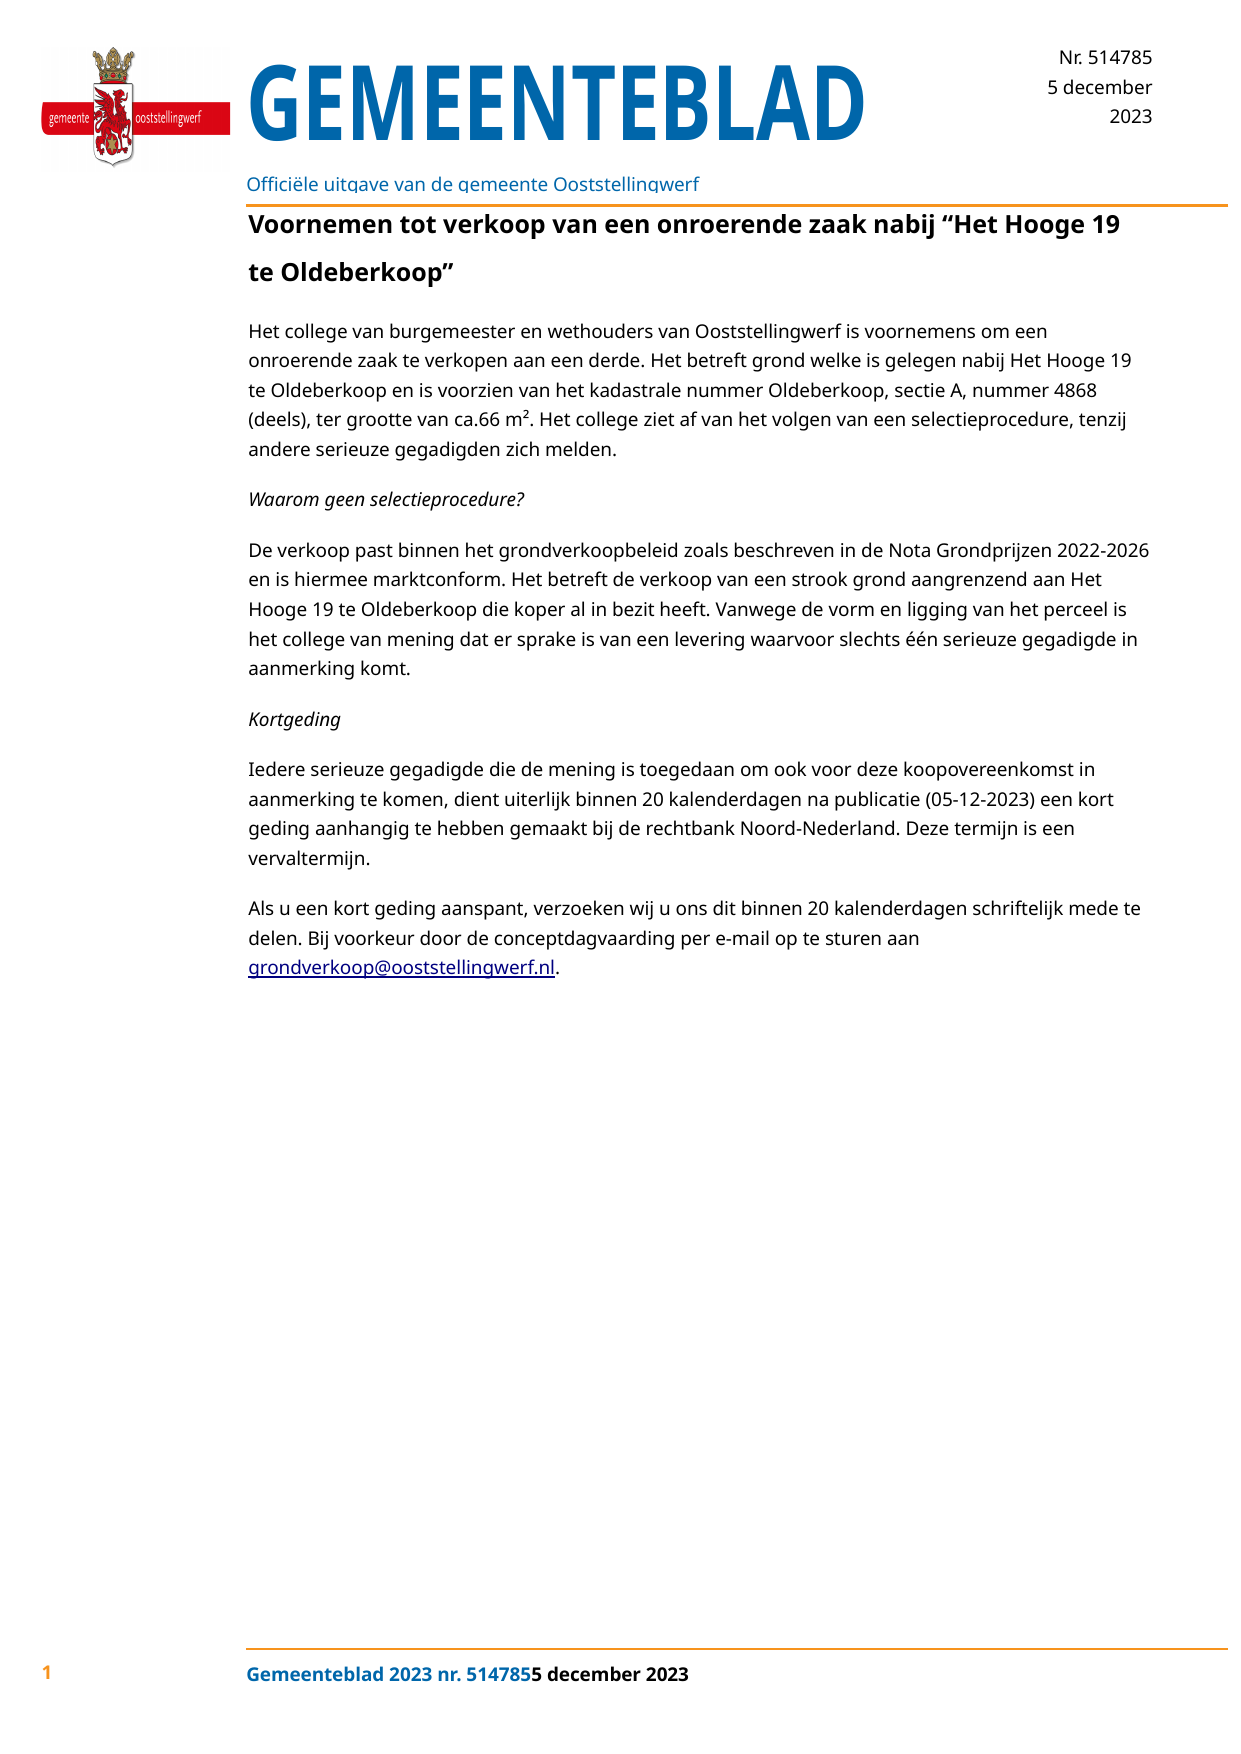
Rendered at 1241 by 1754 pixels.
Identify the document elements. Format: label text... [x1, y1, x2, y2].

text Het college van burgemeester en wethouders van Ooststellingwerf is voornemens om een onroerende zaak te verkopen aan een derde. Het betreft grond welke is gelegen nabij Het Hooge 19 te Oldeberkoop en is voorzien van het kadastrale nummer Oldeberkoop, sectie A, nummer 4868 (deels), ter grootte van ca.66 m². Het college ziet af van het volgen van een selectieprocedure, tenzij andere serieuze gegadigden zich melden. [248, 318, 1152, 462]
text Als u een kort geding aanspant, verzoeken wij u ons dit binnen 20 kalenderdagen schriftelijk mede te delen. Bij voorkeur door de conceptdagvaarding per e-mail op te sturen aan grondverkoop@ooststellingwerf.nl. [248, 895, 1152, 980]
picture [41, 47, 231, 172]
text Kortgeding [248, 706, 1152, 732]
text Iedere serieuze gegadigde die de mening is toegedaan om ook voor deze koopovereenkomst in aanmerking te komen, dient uiterlijk binnen 20 kalenderdagen na publicatie (05-12-2023) een kort geding aanhangig te hebben gemaakt bij de rechtbank Noord-Nederland. Deze termijn is een vervaltermijn. [248, 756, 1152, 871]
text Voornemen tot verkoop van een onroerende zaak nabij “Het Hooge 19 te Oldeberkoop” [248, 207, 1152, 288]
text Waarom geen selectieprocedure? [248, 487, 1152, 512]
text De verkoop past binnen het grondverkoopbeleid zoals beschreven in de Nota Grondprijzen 2022-2026 en is hiermee marktconform. Het betreft de verkoop van een strook grond aangrenzend aan Het Hooge 19 te Oldeberkoop die koper al in bezit heeft. Vanwege de vorm en ligging van het perceel is het college van mening dat er sprake is van een levering waarvoor slechts één serieuze gegadigde in aanmerking komt. [248, 537, 1152, 681]
